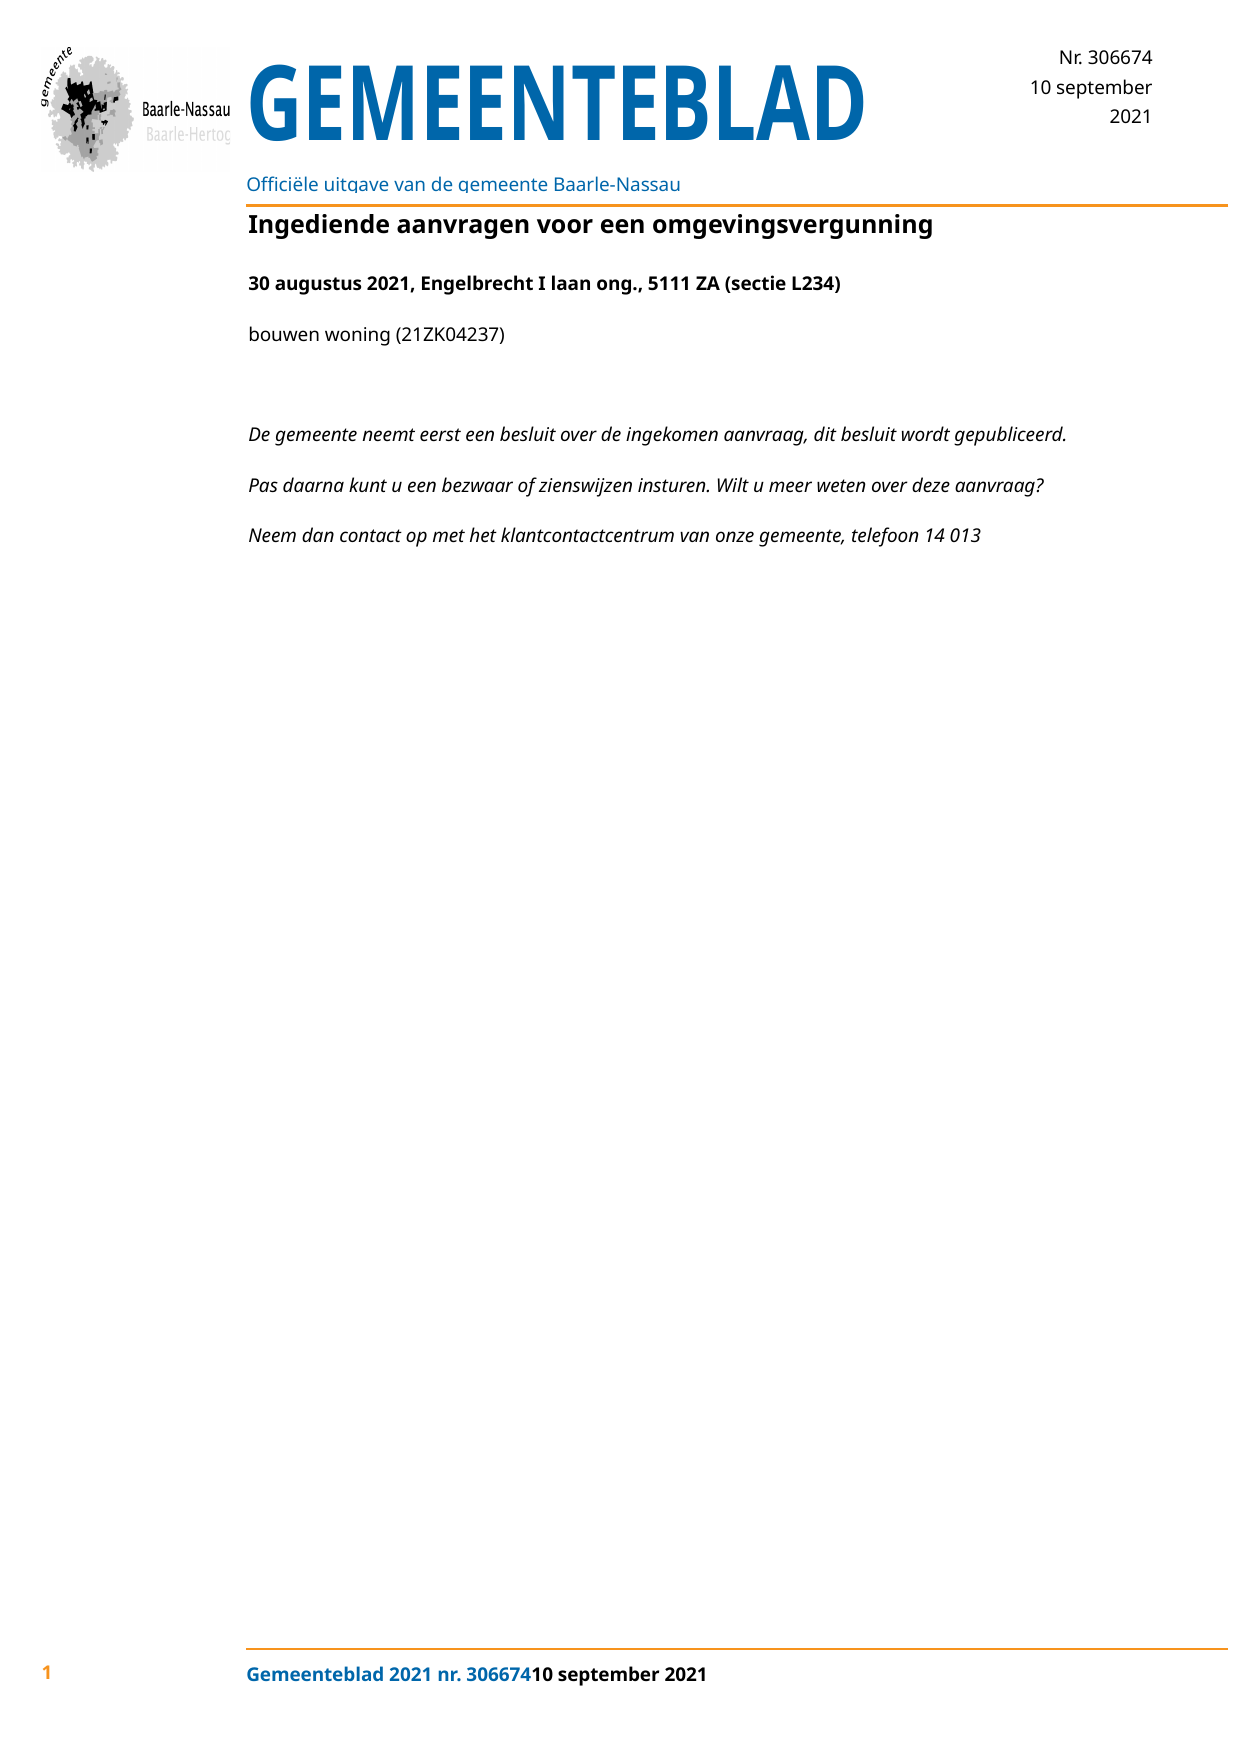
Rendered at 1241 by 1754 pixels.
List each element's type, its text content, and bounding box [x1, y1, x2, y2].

text bouwen woning (21ZK04237) [248, 321, 1152, 346]
text Ingediende aanvragen voor een omgevingsvergunning [248, 207, 1152, 241]
text 30 augustus 2021, Engelbrecht I laan ong., 5111 ZA (sectie L234) [248, 270, 1152, 296]
text De gemeente neemt eerst een besluit over de ingekomen aanvraag, dit besluit wordt gepubliceerd. [248, 422, 1152, 447]
text Neem dan contact op met het klantcontactcentrum van onze gemeente, telefoon 14 013 [248, 522, 1152, 548]
text Pas daarna kunt u een bezwaar of zienswijzen insturen. Wilt u meer weten over deze aanvraag? [248, 472, 1152, 498]
picture [41, 47, 231, 172]
